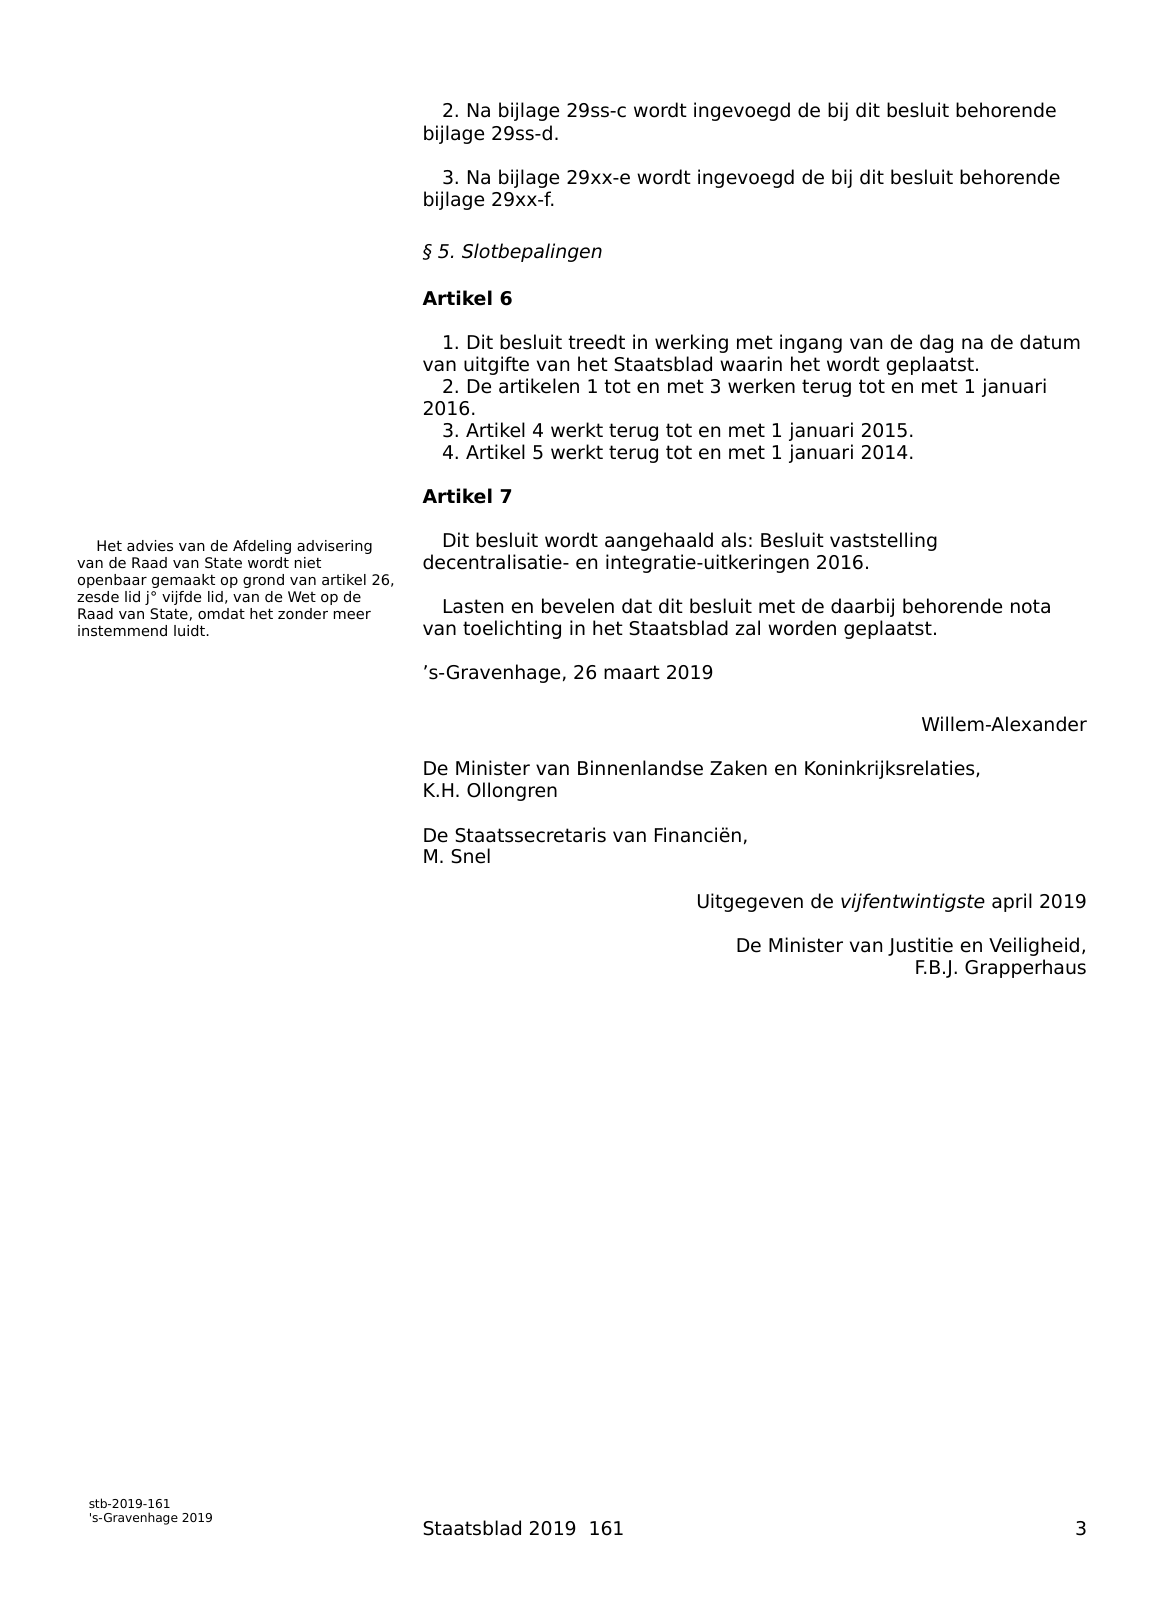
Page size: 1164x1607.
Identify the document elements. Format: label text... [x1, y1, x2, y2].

text Uitgegeven de vijfentwintigste april 2019 [422, 891, 1087, 913]
text Lasten en bevelen dat dit besluit met de daarbij behorende nota van toelichting in het Staatsblad zal worden geplaatst. [422, 596, 1087, 640]
text Het advies van de Afdeling advisering van de Raad van State wordt niet openbaar gemaakt op grond van artikel 26, zesde lid j° vijfde lid, van de Wet op de Raad van State, omdat het zonder meer instemmend luidt. [77, 538, 396, 640]
text 3. Na bijlage 29xx-e wordt ingevoegd de bij dit besluit behorende bijlage 29xx-f. [422, 167, 1087, 211]
text Willem-Alexander [422, 714, 1087, 736]
text 's-Gravenhage 2019 [88, 1511, 323, 1525]
text 2. Na bijlage 29ss-c wordt ingevoegd de bij dit besluit behorende bijlage 29ss-d. [422, 100, 1087, 144]
subtitle Artikel 6 [422, 287, 1087, 309]
text stb-2019-161 [88, 1497, 323, 1511]
text Dit besluit wordt aangehaald als: Besluit vaststelling decentralisatie- en integratie-uitkeringen 2016. [422, 530, 1087, 574]
text ’s-Gravenhage, 26 maart 2019 [422, 662, 1087, 684]
text 2. De artikelen 1 tot en met 3 werken terug tot en met 1 januari 2016. [422, 376, 1087, 419]
text 3. Artikel 4 werkt terug tot en met 1 januari 2015. [422, 419, 1087, 442]
subtitle Artikel 7 [422, 486, 1087, 508]
text 1. Dit besluit treedt in werking met ingang van de dag na de datum van uitgifte van het Staatsblad waarin het wordt geplaatst. [422, 332, 1087, 376]
text De Staatssecretaris van Financiën, M. Snel [422, 824, 1087, 868]
text 4. Artikel 5 werkt terug tot en met 1 januari 2014. [422, 442, 1087, 463]
text De Minister van Binnenlandse Zaken en Koninkrijksrelaties, K.H. Ollongren [422, 758, 1087, 802]
subtitle § 5. Slotbepalingen [422, 241, 1087, 262]
text De Minister van Justitie en Veiligheid, F.B.J. Grapperhaus [422, 935, 1087, 979]
